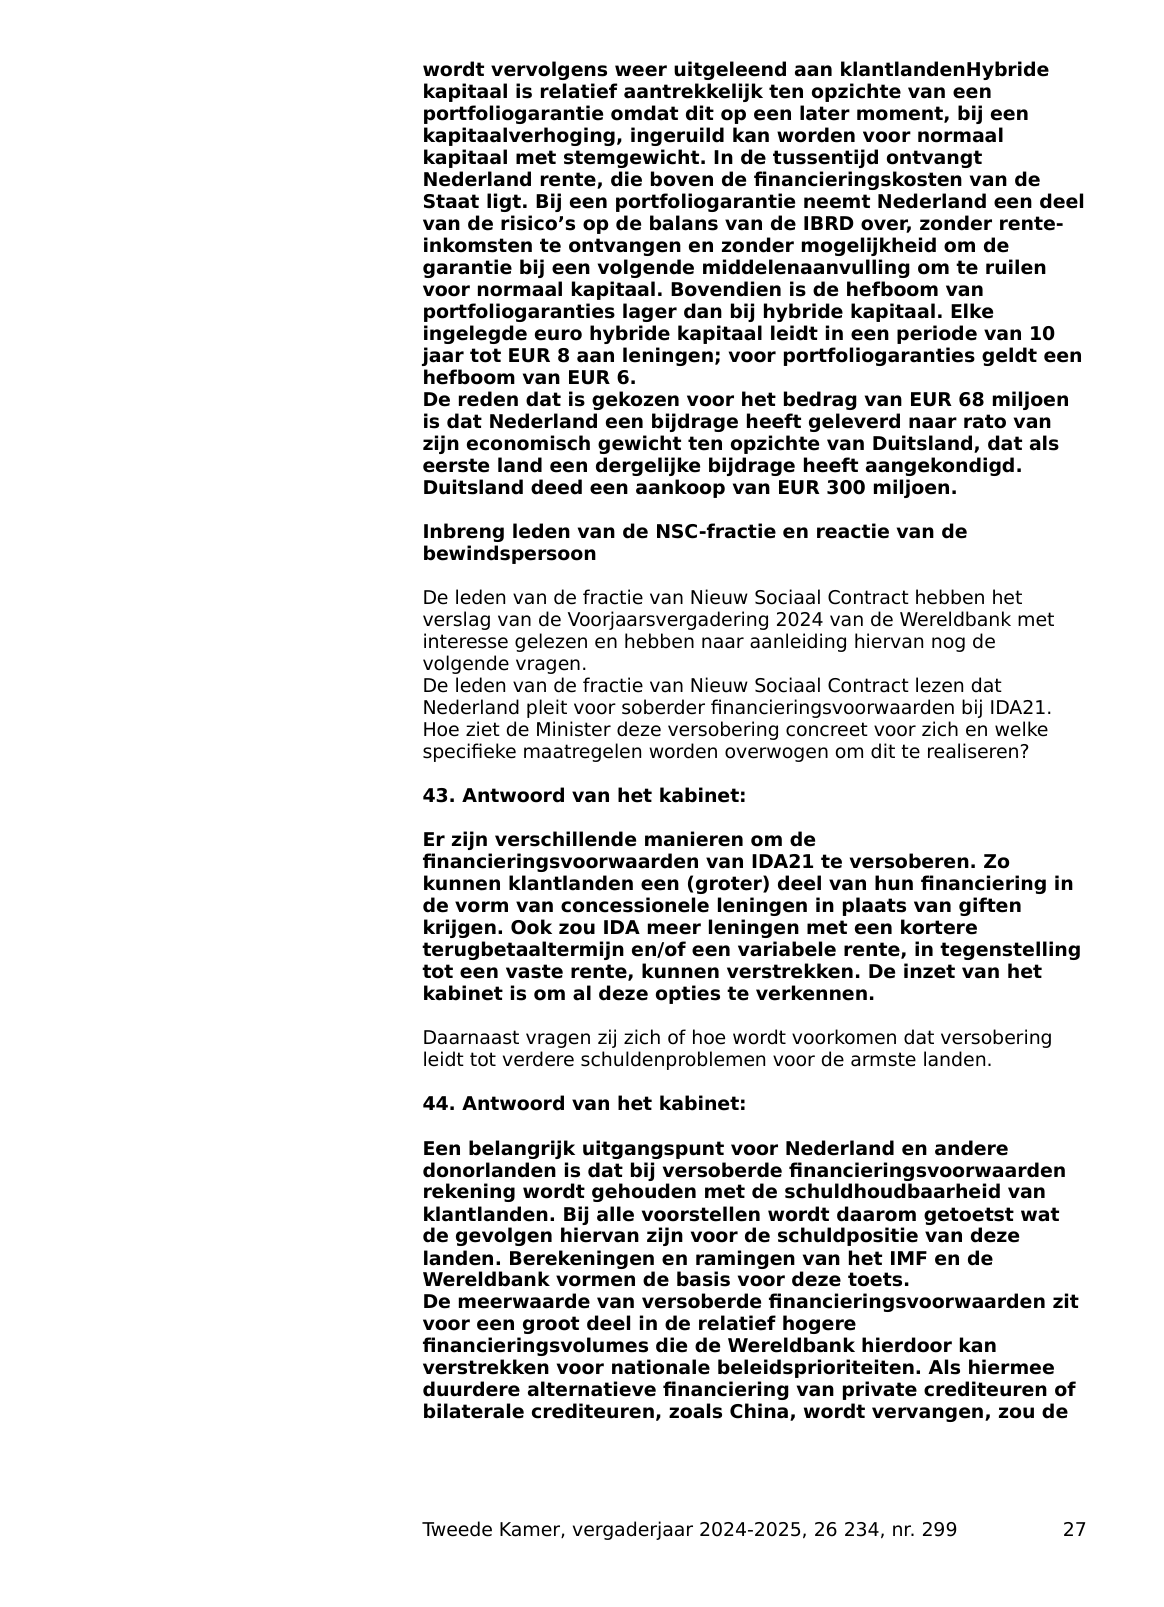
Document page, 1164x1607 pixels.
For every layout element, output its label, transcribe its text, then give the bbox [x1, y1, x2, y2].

text De meerwaarde van versoberde financieringsvoorwaarden zit voor een groot deel in de relatief hogere financieringsvolumes die de Wereldbank hierdoor kan verstrekken voor nationale beleidsprioriteiten. Als hiermee duurdere alternatieve financiering van private crediteuren of bilaterale crediteuren, zoals China, wordt vervangen, zou de [422, 1291, 1087, 1423]
subtitle Inbreng leden van de NSC-fractie en reactie van de bewindspersoon [422, 521, 1087, 565]
subtitle 44. Antwoord van het kabinet: [422, 1093, 1087, 1115]
subtitle 43. Antwoord van het kabinet: [422, 785, 1087, 807]
text De leden van de fractie van Nieuw Sociaal Contract hebben het verslag van de Voorjaarsvergadering 2024 van de Wereldbank met interesse gelezen en hebben naar aanleiding hiervan nog de volgende vragen. [422, 587, 1087, 675]
text Een belangrijk uitgangspunt voor Nederland en andere donorlanden is dat bij versoberde financieringsvoorwaarden rekening wordt gehouden met de schuldhoudbaarheid van klantlanden. Bij alle voorstellen wordt daarom getoetst wat de gevolgen hiervan zijn voor de schuldpositie van deze landen. Berekeningen en ramingen van het IMF en de Wereldbank vormen de basis voor deze toets. [422, 1137, 1087, 1291]
text wordt vervolgens weer uitgeleend aan klantlandenHybride kapitaal is relatief aantrekkelijk ten opzichte van een portfoliogarantie omdat dit op een later moment, bij een kapitaalverhoging, ingeruild kan worden voor normaal kapitaal met stemgewicht. In de tussentijd ontvangt Nederland rente, die boven de financieringskosten van de Staat ligt. Bij een portfoliogarantie neemt Nederland een deel van de risico’s op de balans van de IBRD over, zonder rente-inkomsten te ontvangen en zonder mogelijkheid om de garantie bij een volgende middelenaanvulling om te ruilen voor normaal kapitaal. Bovendien is de hefboom van portfoliogaranties lager dan bij hybride kapitaal. Elke ingelegde euro hybride kapitaal leidt in een periode van 10 jaar tot EUR 8 aan leningen; voor portfoliogaranties geldt een hefboom van EUR 6. [422, 59, 1087, 389]
text Er zijn verschillende manieren om de financieringsvoorwaarden van IDA21 te versoberen. Zo kunnen klantlanden een (groter) deel van hun financiering in de vorm van concessionele leningen in plaats van giften krijgen. Ook zou IDA meer leningen met een kortere terugbetaaltermijn en/of een variabele rente, in tegenstelling tot een vaste rente, kunnen verstrekken. De inzet van het kabinet is om al deze opties te verkennen. [422, 829, 1087, 1005]
text De reden dat is gekozen voor het bedrag van EUR 68 miljoen is dat Nederland een bijdrage heeft geleverd naar rato van zijn economisch gewicht ten opzichte van Duitsland, dat als eerste land een dergelijke bijdrage heeft aangekondigd. Duitsland deed een aankoop van EUR 300 miljoen. [422, 389, 1087, 499]
text De leden van de fractie van Nieuw Sociaal Contract lezen dat Nederland pleit voor soberder financieringsvoorwaarden bij IDA21. Hoe ziet de Minister deze versobering concreet voor zich en welke specifieke maatregelen worden overwogen om dit te realiseren? [422, 675, 1087, 763]
text Daarnaast vragen zij zich of hoe wordt voorkomen dat versobering leidt tot verdere schuldenproblemen voor de armste landen. [422, 1027, 1087, 1071]
